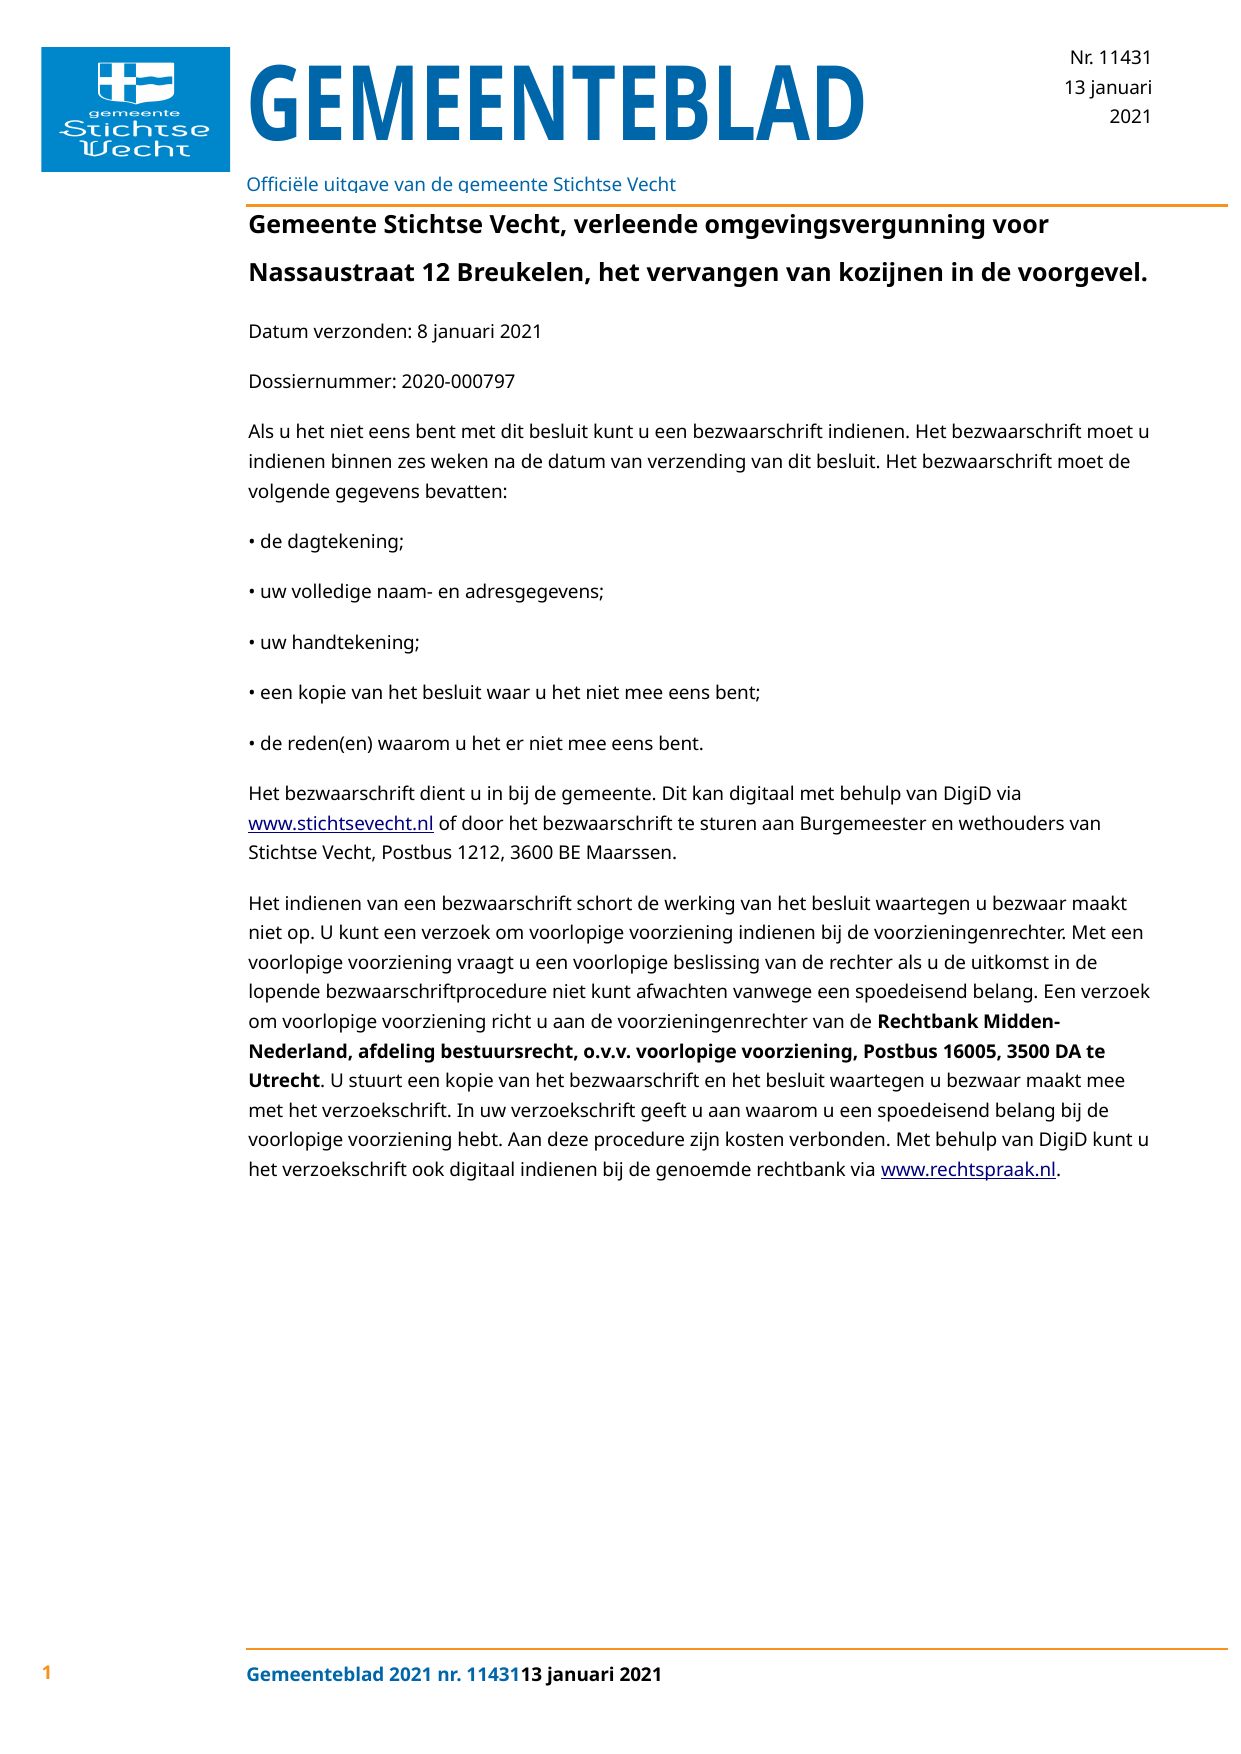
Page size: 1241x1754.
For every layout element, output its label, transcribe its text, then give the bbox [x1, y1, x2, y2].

text • uw handtekening; [248, 629, 1152, 655]
text Datum verzonden: 8 januari 2021 [248, 318, 1152, 344]
text • de dagtekening; [248, 528, 1152, 554]
picture [99, 63, 135, 101]
text • uw volledige naam- en adresgegevens; [248, 579, 1152, 604]
text • de reden(en) waarom u het er niet mee eens bent. [248, 730, 1152, 756]
text Het indienen van een bezwaarschrift schort de werking van het besluit waartegen u bezwaar maakt niet op. U kunt een verzoek om voorlopige voorziening indienen bij de voorzieningenrechter. Met een voorlopige voorziening vraagt u een voorlopige beslissing van de rechter als u de uitkomst in de lopende bezwaarschriftprocedure niet kunt afwachten vanwege een spoedeisend belang. Een verzoek om voorlopige voorziening richt u aan de voorzieningenrechter van de Rechtbank Midden-Nederland, afdeling bestuursrecht, o.v.v. voorlopige voorziening, Postbus 16005, 3500 DA te Utrecht. U stuurt een kopie van het bezwaarschrift en het besluit waartegen u bezwaar maakt mee met het verzoekschrift. In uw verzoekschrift geeft u aan waarom u een spoedeisend belang bij de voorlopige voorziening hebt. Aan deze procedure zijn kosten verbonden. Met behulp van DigiD kunt u het verzoekschrift ook digitaal indienen bij de genoemde rechtbank via www.rechtspraak.nl. [248, 890, 1152, 1182]
text Gemeente Stichtse Vecht, verleende omgevingsvergunning voor Nassaustraat 12 Breukelen, het vervangen van kozijnen in de voorgevel. [248, 207, 1152, 288]
text Het bezwaarschrift dient u in bij de gemeente. Dit kan digitaal met behulp van DigiD via www.stichtsevecht.nl of door het bezwaarschrift te sturen aan Burgemeester en wethouders van Stichtse Vecht, Postbus 1212, 3600 BE Maarssen. [248, 780, 1152, 865]
picture [137, 63, 174, 103]
text Als u het niet eens bent met dit besluit kunt u een bezwaarschrift indienen. Het bezwaarschrift moet u indienen binnen zes weken na de datum van verzending van dit besluit. Het bezwaarschrift moet de volgende gegevens bevatten: [248, 419, 1152, 504]
text • een kopie van het besluit waar u het niet mee eens bent; [248, 679, 1152, 705]
text Dossiernummer: 2020-000797 [248, 368, 1152, 394]
